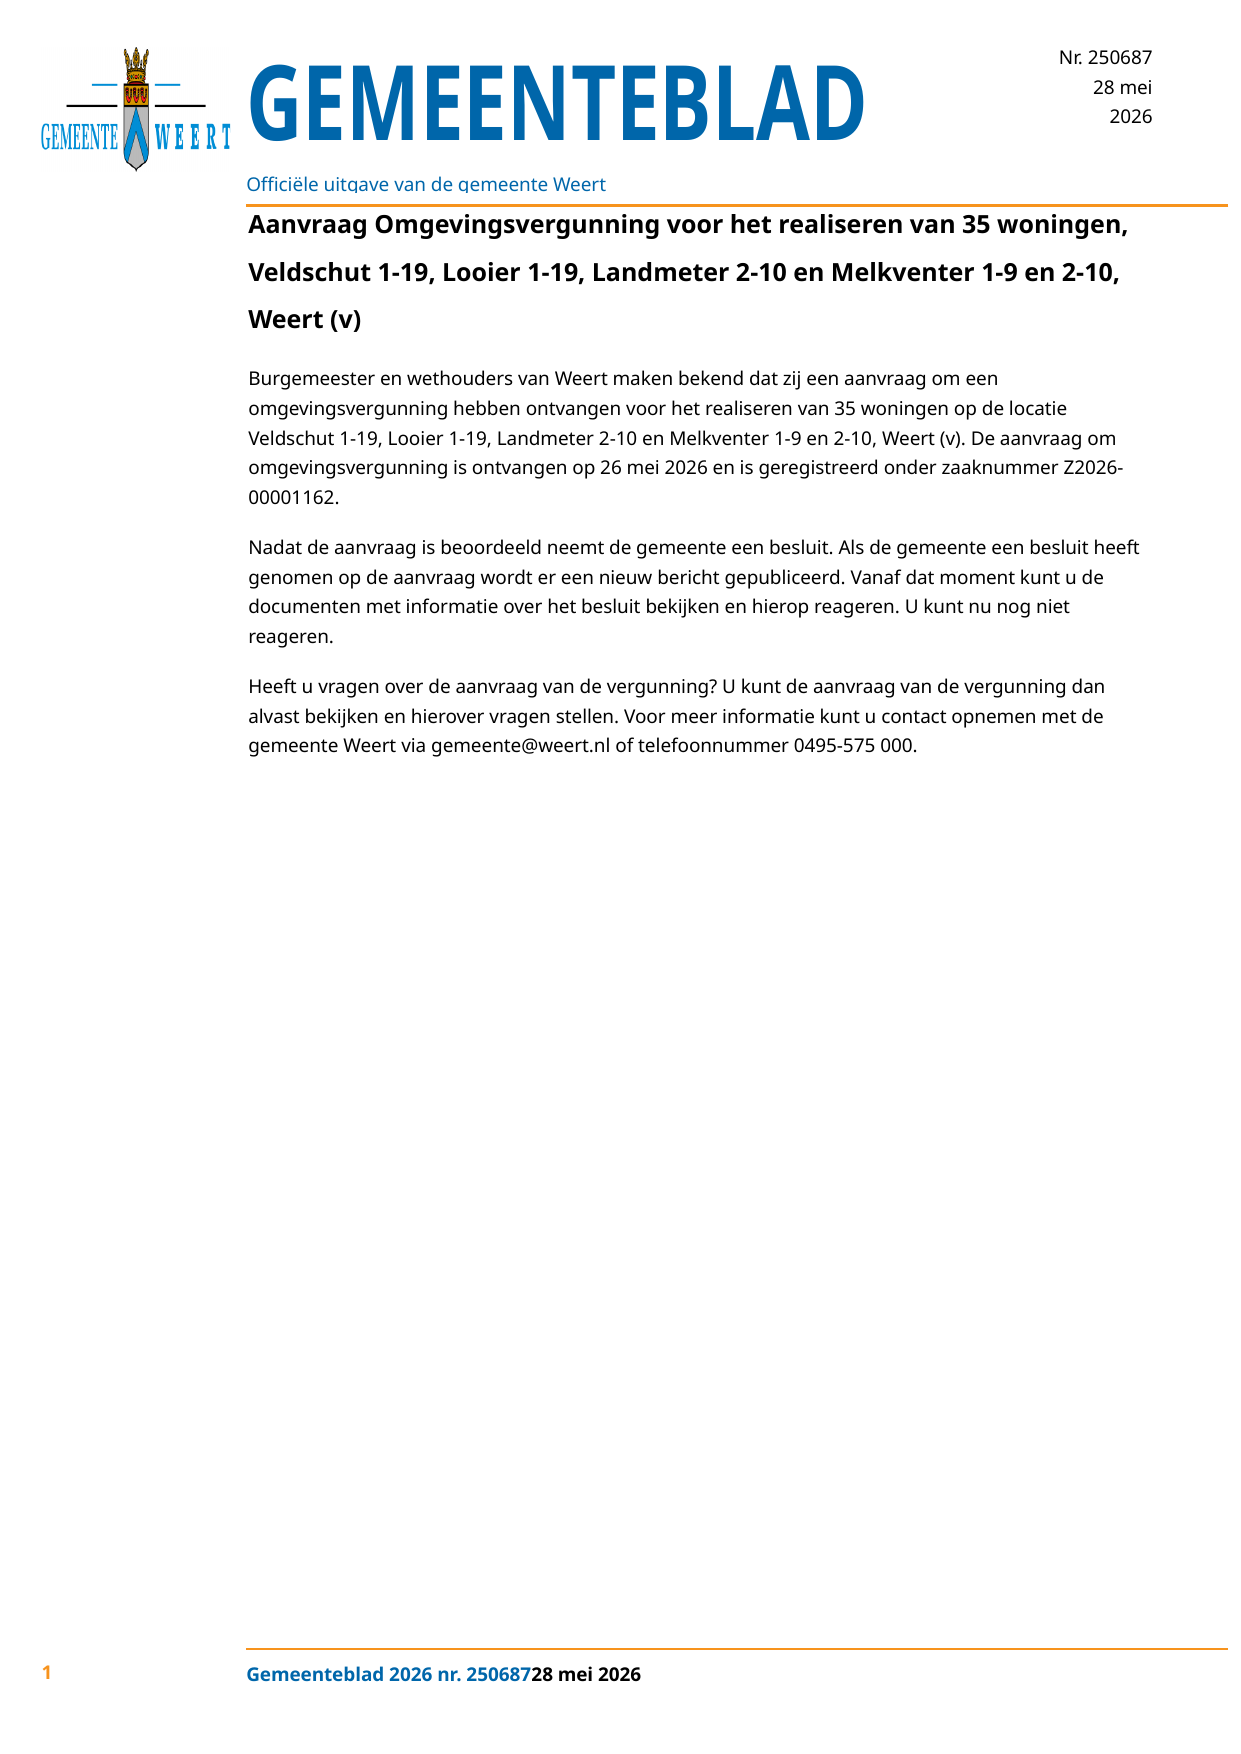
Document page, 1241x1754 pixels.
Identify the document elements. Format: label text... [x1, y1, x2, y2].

text Heeft u vragen over de aanvraag van de vergunning? U kunt de aanvraag van de vergunning dan alvast bekijken en hierover vragen stellen. Voor meer informatie kunt u contact opnemen met de gemeente Weert via gemeente@weert.nl of telefoonnummer 0495-575 000. [248, 673, 1152, 758]
text Nadat de aanvraag is beoordeeld neemt de gemeente een besluit. Als de gemeente een besluit heeft genomen op de aanvraag wordt er een nieuw bericht gepubliceerd. Vanaf dat moment kunt u de documenten met informatie over het besluit bekijken en hierop reageren. U kunt nu nog niet reageren. [248, 534, 1152, 649]
text Burgemeester en wethouders van Weert maken bekend dat zij een aanvraag om een omgevingsvergunning hebben ontvangen voor het realiseren van 35 woningen op de locatie Veldschut 1-19, Looier 1-19, Landmeter 2-10 en Melkventer 1-9 en 2-10, Weert (v). De aanvraag om omgevingsvergunning is ontvangen op 26 mei 2026 en is geregistreerd onder zaaknummer Z2026-00001162. [248, 366, 1152, 509]
text Aanvraag Omgevingsvergunning voor het realiseren van 35 woningen, Veldschut 1-19, Looier 1-19, Landmeter 2-10 en Melkventer 1-9 en 2-10, Weert (v) [248, 207, 1152, 336]
picture [41, 47, 231, 172]
